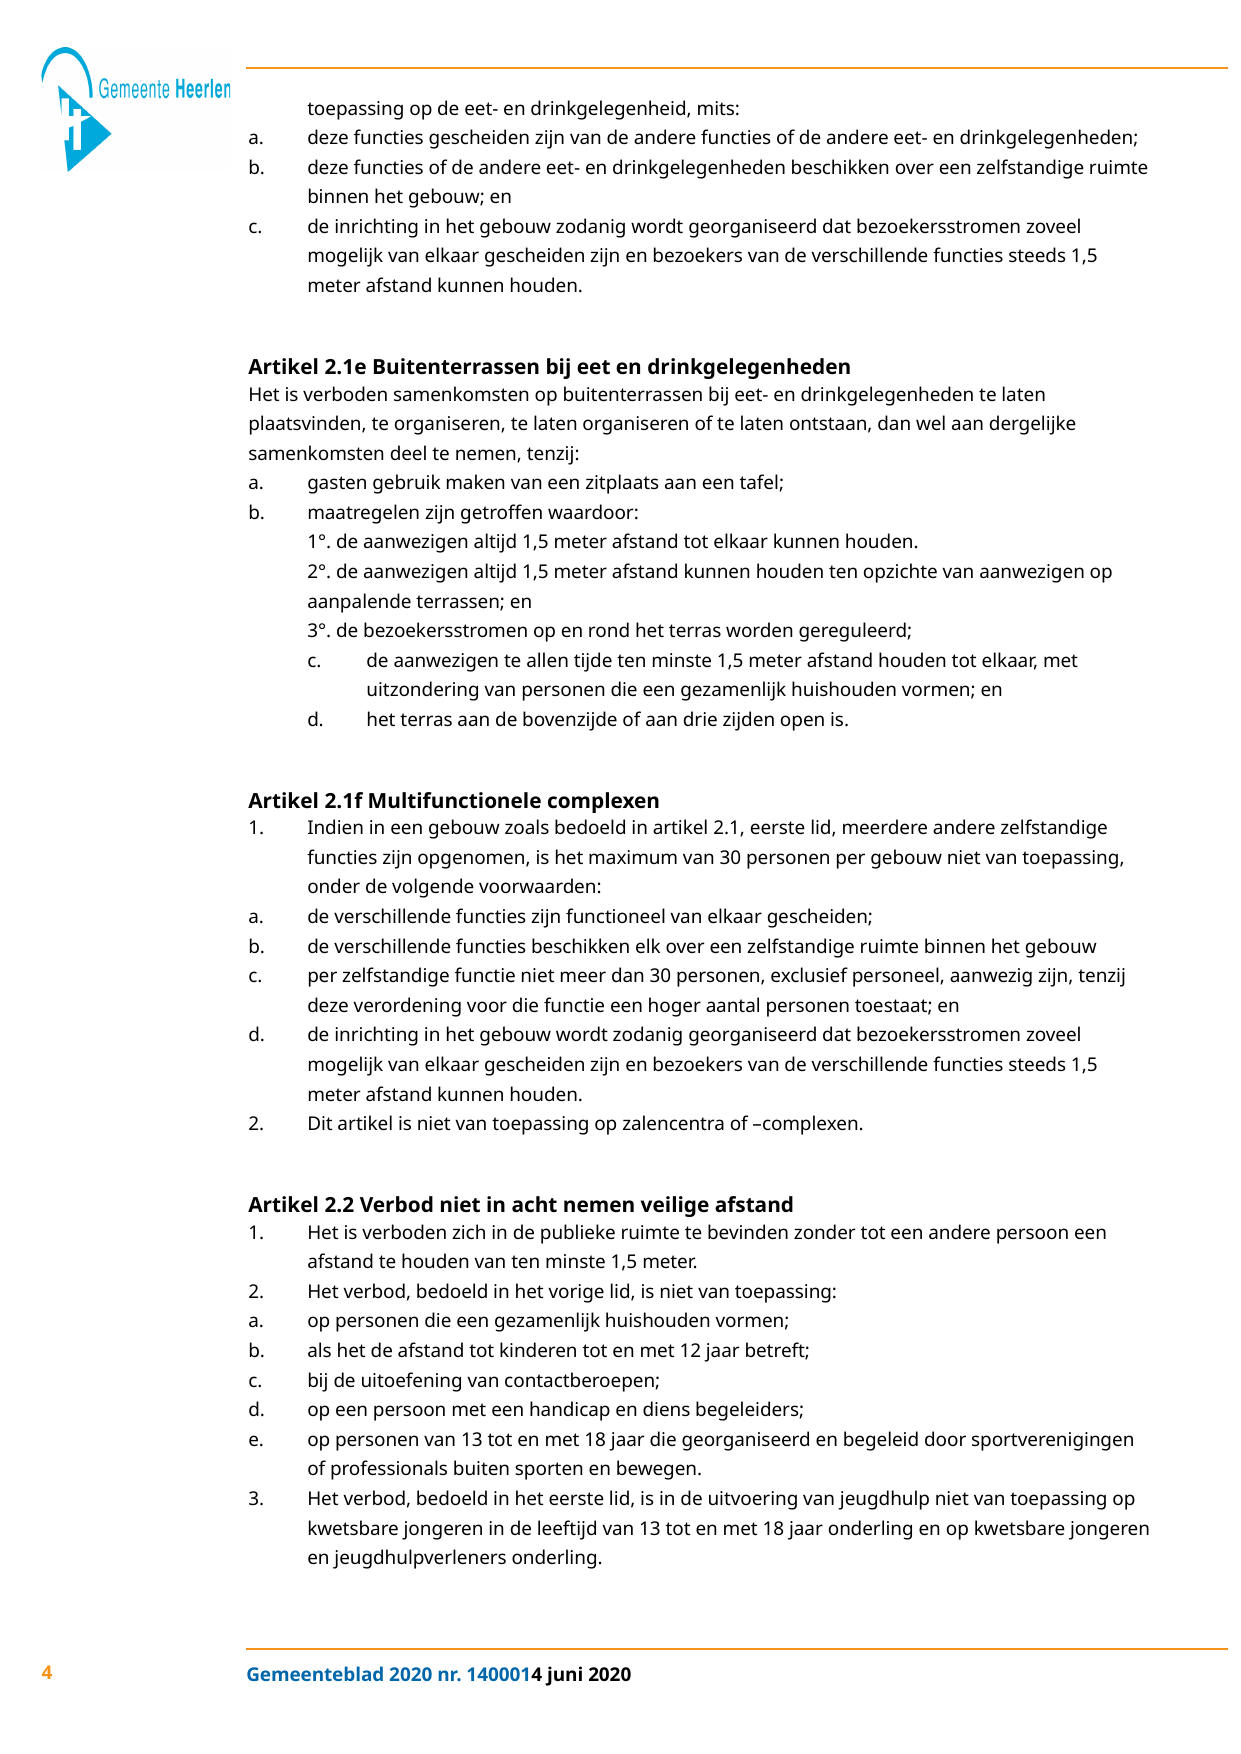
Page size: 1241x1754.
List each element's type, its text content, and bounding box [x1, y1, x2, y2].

list de inrichting in het gebouw zodanig wordt georganiseerd dat bezoekersstromen zoveel mogelijk van elkaar gescheiden zijn en bezoekers van de verschillende functies steeds 1,5 meter afstand kunnen houden. [248, 213, 1152, 298]
list op een persoon met een handicap en diens begeleiders; [248, 1396, 1152, 1422]
list 2°. de aanwezigen altijd 1,5 meter afstand kunnen houden ten opzichte van aanwezigen op aanpalende terrassen; en [248, 558, 1152, 613]
list de verschillende functies zijn functioneel van elkaar gescheiden; [248, 903, 1152, 929]
list de verschillende functies beschikken elk over een zelfstandige ruimte binnen het gebouw [248, 933, 1152, 959]
list deze functies of de andere eet- en drinkgelegenheden beschikken over een zelfstandige ruimte binnen het gebouw; en [248, 154, 1152, 209]
list gasten gebruik maken van een zitplaats aan een tafel; [248, 469, 1152, 495]
list de aanwezigen te allen tijde ten minste 1,5 meter afstand houden tot elkaar, met uitzondering van personen die een gezamenlijk huishouden vormen; en [307, 647, 1152, 702]
list Het is verboden zich in de publieke ruimte te bevinden zonder tot een andere persoon een afstand te houden van ten minste 1,5 meter. [248, 1219, 1152, 1274]
text Artikel 2.1f Multifunctionele complexen [248, 786, 1152, 814]
picture [41, 47, 231, 172]
list Indien in een gebouw zoals bedoeld in artikel 2.1, eerste lid, meerdere andere zelfstandige functies zijn opgenomen, is het maximum van 30 personen per gebouw niet van toepassing, onder de volgende voorwaarden: [248, 814, 1152, 899]
list als het de afstand tot kinderen tot en met 12 jaar betreft; [248, 1337, 1152, 1363]
list op personen van 13 tot en met 18 jaar die georganiseerd en begeleid door sportverenigingen of professionals buiten sporten en bewegen. [248, 1426, 1152, 1481]
list Dit artikel is niet van toepassing op zalencentra of –complexen. [248, 1110, 1152, 1136]
list 3°. de bezoekersstromen op en rond het terras worden gereguleerd; [248, 617, 1152, 643]
list op personen die een gezamenlijk huishouden vormen; [248, 1308, 1152, 1333]
list Het verbod, bedoeld in het eerste lid, is in de uitvoering van jeugdhulp niet van toepassing op kwetsbare jongeren in de leeftijd van 13 tot en met 18 jaar onderling en op kwetsbare jongeren en jeugdhulpverleners onderling. [248, 1485, 1152, 1570]
text Artikel 2.2 Verbod niet in acht nemen veilige afstand [248, 1190, 1152, 1219]
text Het is verboden samenkomsten op buitenterrassen bij eet- en drinkgelegenheden te laten plaatsvinden, te organiseren, te laten organiseren of te laten ontstaan, dan wel aan dergelijke samenkomsten deel te nemen, tenzij: [248, 381, 1152, 466]
list 1°. de aanwezigen altijd 1,5 meter afstand tot elkaar kunnen houden. [248, 529, 1152, 554]
list het terras aan de bovenzijde of aan drie zijden open is. [307, 706, 1152, 732]
list deze functies gescheiden zijn van de andere functies of de andere eet- en drinkgelegenheden; [248, 124, 1152, 150]
text Artikel 2.1e Buitenterrassen bij eet en drinkgelegenheden [248, 352, 1152, 381]
list bij de uitoefening van contactberoepen; [248, 1367, 1152, 1392]
list de inrichting in het gebouw wordt zodanig georganiseerd dat bezoekersstromen zoveel mogelijk van elkaar gescheiden zijn en bezoekers van de verschillende functies steeds 1,5 meter afstand kunnen houden. [248, 1022, 1152, 1107]
list per zelfstandige functie niet meer dan 30 personen, exclusief personeel, aanwezig zijn, tenzij deze verordening voor die functie een hoger aantal personen toestaat; en [248, 962, 1152, 1018]
list toepassing op de eet- en drinkgelegenheid, mits: [248, 95, 1152, 121]
picture [41, 47, 59, 70]
list Het verbod, bedoeld in het vorige lid, is niet van toepassing: [248, 1278, 1152, 1304]
list maatregelen zijn getroffen waardoor: [248, 499, 1152, 525]
